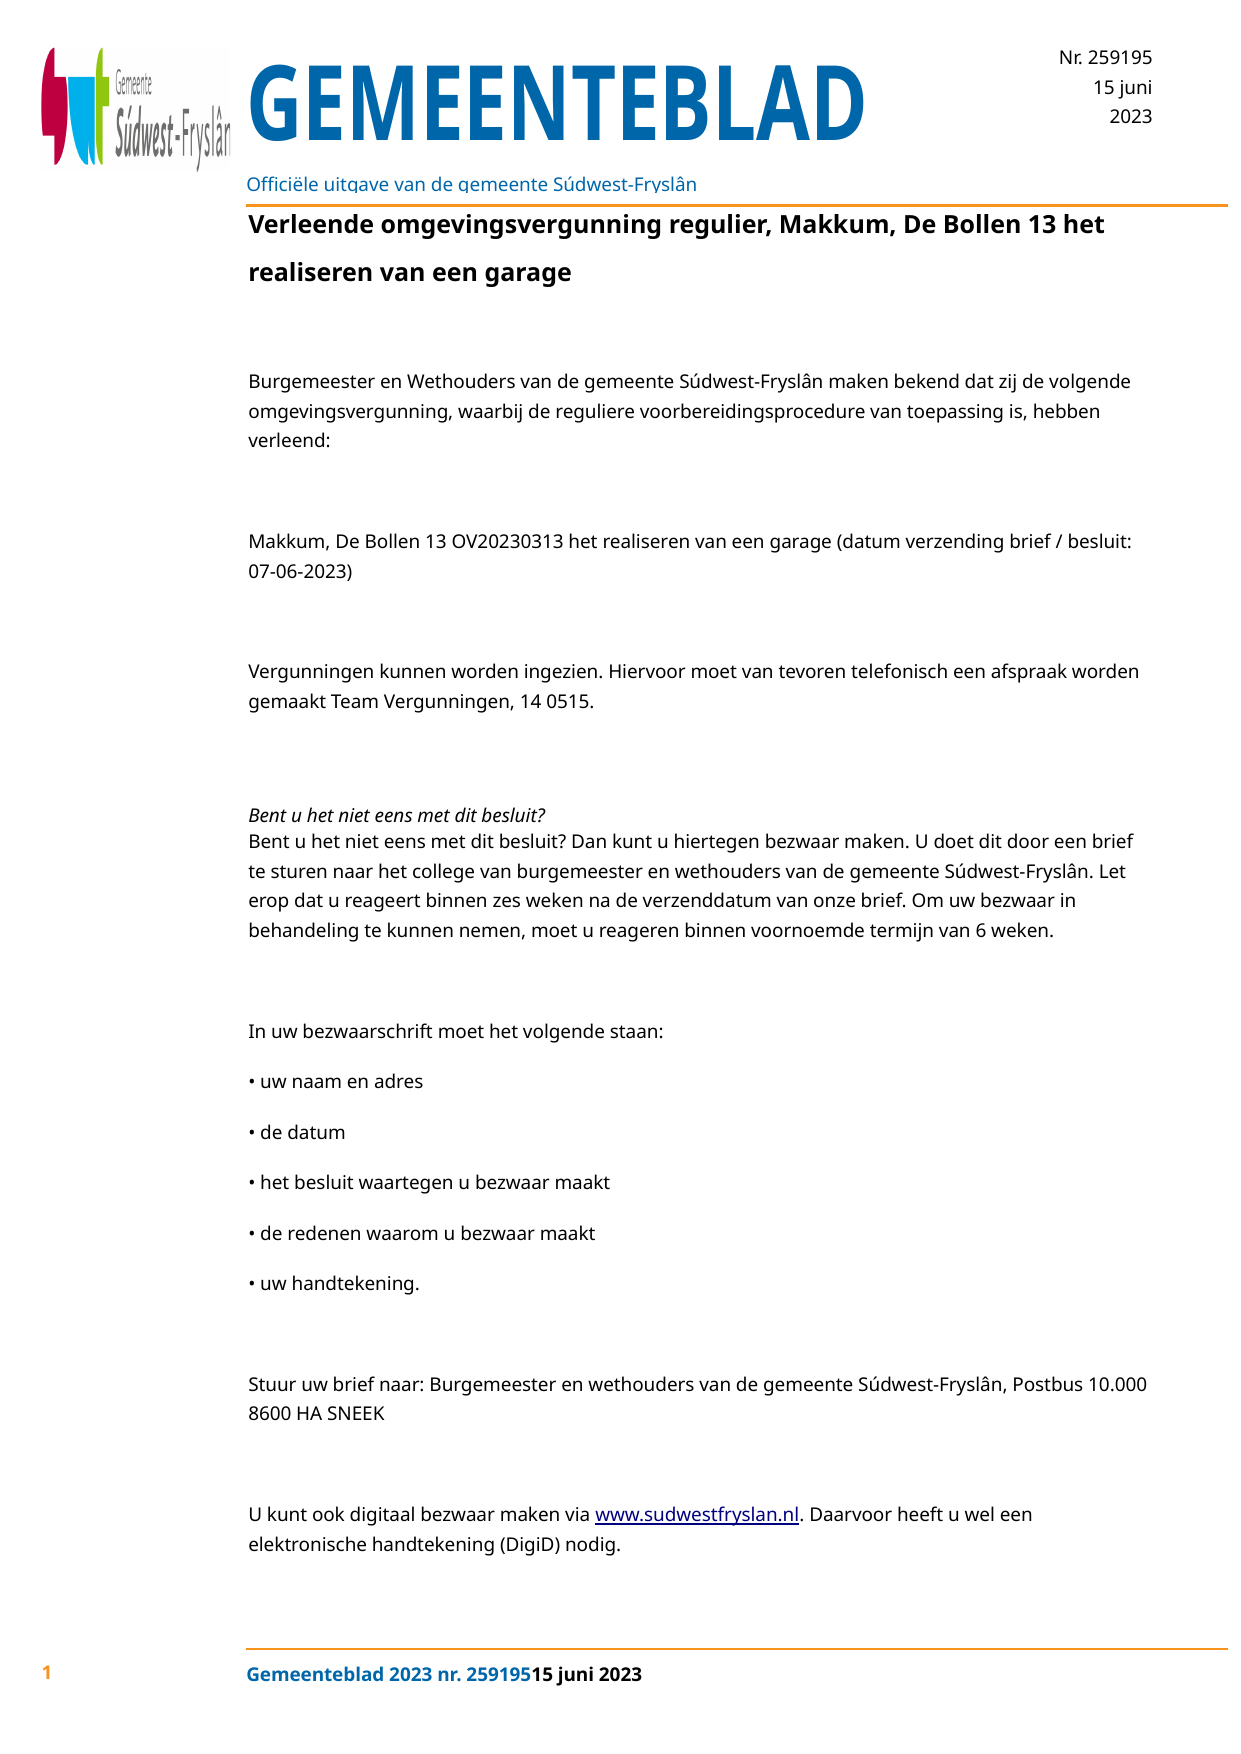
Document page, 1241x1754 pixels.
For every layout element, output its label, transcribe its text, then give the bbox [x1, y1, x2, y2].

text • uw naam en adres [248, 1068, 1152, 1094]
text • het besluit waartegen u bezwaar maakt [248, 1169, 1152, 1195]
text Bent u het niet eens met dit besluit? Dan kunt u hiertegen bezwaar maken. U doet dit door een brief te sturen naar het college van burgemeester en wethouders van de gemeente Súdwest-Fryslân. Let erop dat u reageert binnen zes weken na de verzenddatum van onze brief. Om uw bezwaar in behandeling te kunnen nemen, moet u reageren binnen voornoemde termijn van 6 weken. [248, 828, 1152, 943]
text In uw bezwaarschrift moet het volgende staan: [248, 1018, 1152, 1044]
text • de datum [248, 1119, 1152, 1144]
picture [41, 47, 231, 172]
text Vergunningen kunnen worden ingezien. Hiervoor moet van tevoren telefonisch een afspraak worden gemaakt Team Vergunningen, 14 0515. [248, 659, 1152, 714]
text Verleende omgevingsvergunning regulier, Makkum, De Bollen 13 het realiseren van een garage [248, 207, 1152, 288]
text Makkum, De Bollen 13 OV20230313 het realiseren van een garage (datum verzending brief / besluit: 07-06-2023) [248, 528, 1152, 584]
text Burgemeester en Wethouders van de gemeente Súdwest-Fryslân maken bekend dat zij de volgende omgevingsvergunning, waarbij de reguliere voorbereidingsprocedure van toepassing is, hebben verleend: [248, 368, 1152, 453]
text • uw handtekening. [248, 1270, 1152, 1296]
text Bent u het niet eens met dit besluit? [248, 803, 1152, 828]
text • de redenen waarom u bezwaar maakt [248, 1220, 1152, 1245]
text U kunt ook digitaal bezwaar maken via www.sudwestfryslan.nl. Daarvoor heeft u wel een elektronische handtekening (DigiD) nodig. [248, 1501, 1152, 1557]
text Stuur uw brief naar: Burgemeester en wethouders van de gemeente Súdwest-Fryslân, Postbus 10.000 8600 HA SNEEK [248, 1371, 1152, 1426]
